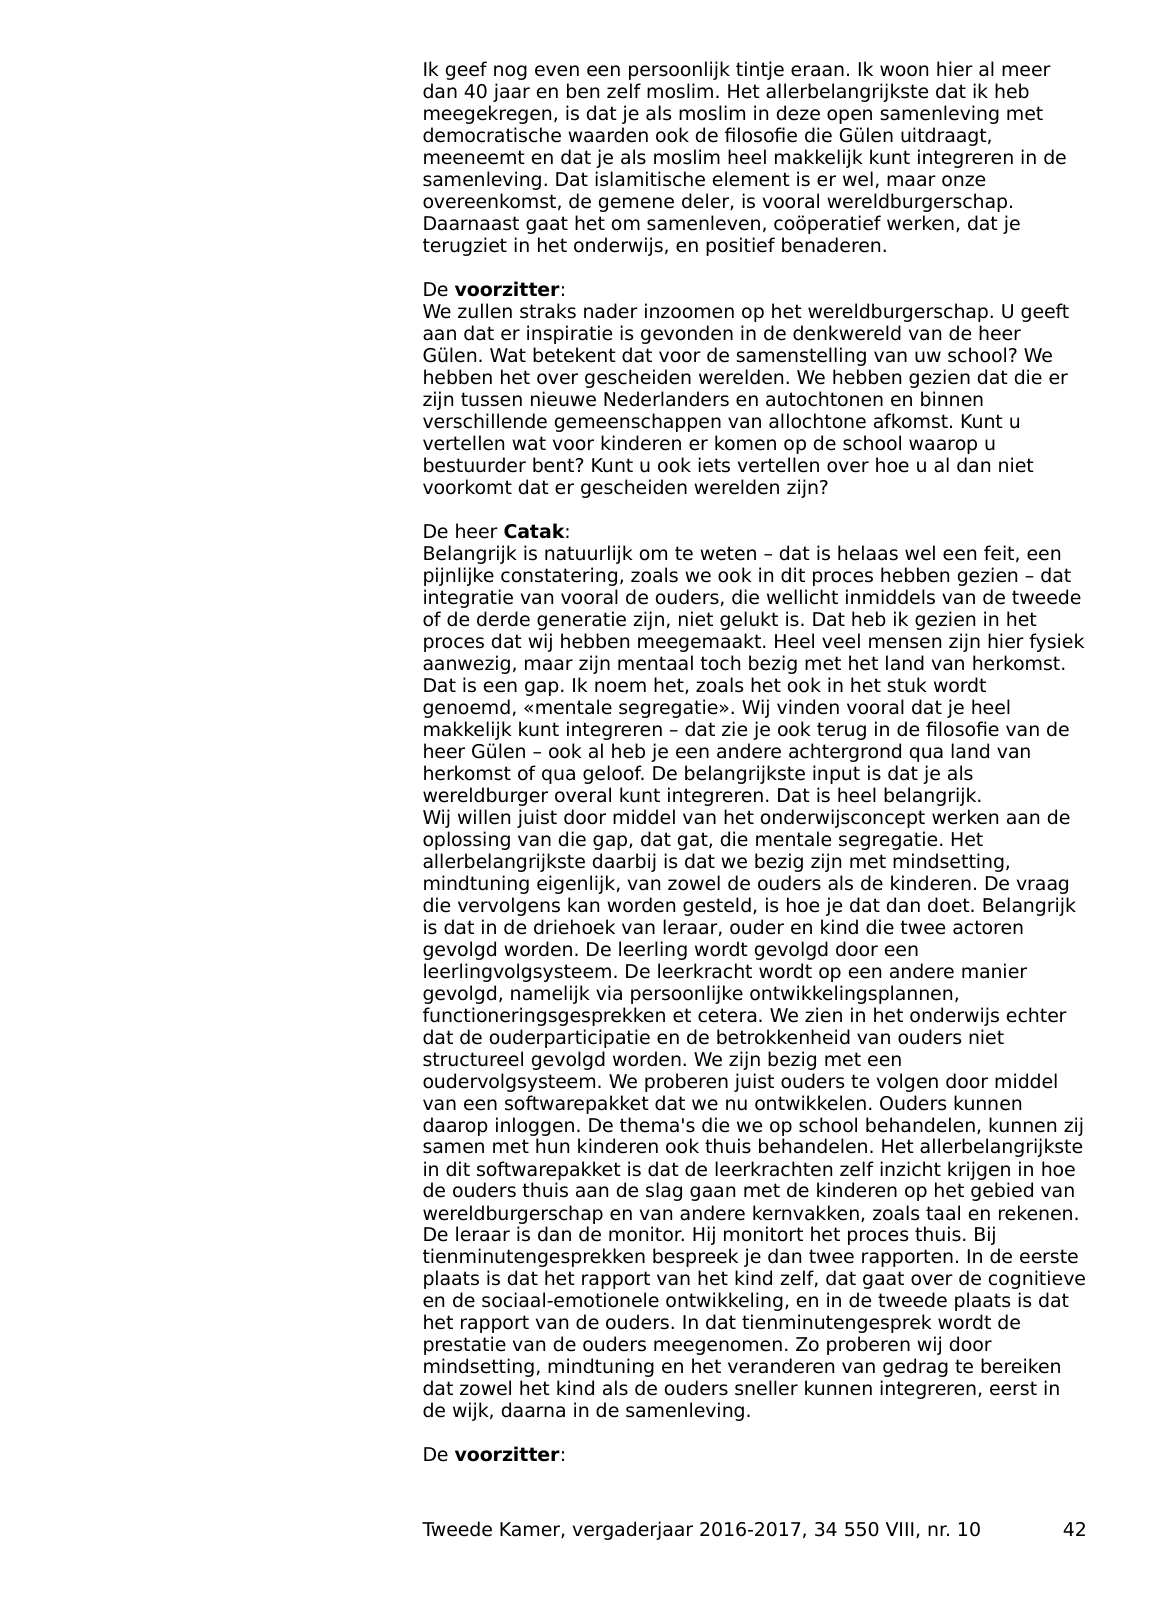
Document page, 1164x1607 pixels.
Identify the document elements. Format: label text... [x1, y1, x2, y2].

text De voorzitter: [422, 1444, 1087, 1466]
text Ik geef nog even een persoonlijk tintje eraan. Ik woon hier al meer dan 40 jaar en ben zelf moslim. Het allerbelangrijkste dat ik heb meegekregen, is dat je als moslim in deze open samenleving met democratische waarden ook de filosofie die Gülen uitdraagt, meeneemt en dat je als moslim heel makkelijk kunt integreren in de samenleving. Dat islamitische element is er wel, maar onze overeenkomst, de gemene deler, is vooral wereldburgerschap. Daarnaast gaat het om samenleven, coöperatief werken, dat je terugziet in het onderwijs, en positief benaderen. [422, 59, 1087, 257]
text De heer Catak: [422, 521, 1087, 543]
text Wij willen juist door middel van het onderwijsconcept werken aan de oplossing van die gap, dat gat, die mentale segregatie. Het allerbelangrijkste daarbij is dat we bezig zijn met mindsetting, mindtuning eigenlijk, van zowel de ouders als de kinderen. De vraag die vervolgens kan worden gesteld, is hoe je dat dan doet. Belangrijk is dat in de driehoek van leraar, ouder en kind die twee actoren gevolgd worden. De leerling wordt gevolgd door een leerlingvolgsysteem. De leerkracht wordt op een andere manier gevolgd, namelijk via persoonlijke ontwikkelingsplannen, functioneringsgesprekken et cetera. We zien in het onderwijs echter dat de ouderparticipatie en de betrokkenheid van ouders niet structureel gevolgd worden. We zijn bezig met een oudervolgsysteem. We proberen juist ouders te volgen door middel van een softwarepakket dat we nu ontwikkelen. Ouders kunnen daarop inloggen. De thema's die we op school behandelen, kunnen zij samen met hun kinderen ook thuis behandelen. Het allerbelangrijkste in dit softwarepakket is dat de leerkrachten zelf inzicht krijgen in hoe de ouders thuis aan de slag gaan met de kinderen op het gebied van wereldburgerschap en van andere kernvakken, zoals taal en rekenen. De leraar is dan de monitor. Hij monitort het proces thuis. Bij tienminutengesprekken bespreek je dan twee rapporten. In de eerste plaats is dat het rapport van het kind zelf, dat gaat over de cognitieve en de sociaal-emotionele ontwikkeling, en in de tweede plaats is dat het rapport van de ouders. In dat tienminutengesprek wordt de prestatie van de ouders meegenomen. Zo proberen wij door mindsetting, mindtuning en het veranderen van gedrag te bereiken dat zowel het kind als de ouders sneller kunnen integreren, eerst in de wijk, daarna in de samenleving. [422, 807, 1087, 1422]
text De voorzitter: [422, 279, 1087, 301]
text Belangrijk is natuurlijk om te weten – dat is helaas wel een feit, een pijnlijke constatering, zoals we ook in dit proces hebben gezien – dat integratie van vooral de ouders, die wellicht inmiddels van de tweede of de derde generatie zijn, niet gelukt is. Dat heb ik gezien in het proces dat wij hebben meegemaakt. Heel veel mensen zijn hier fysiek aanwezig, maar zijn mentaal toch bezig met het land van herkomst. Dat is een gap. Ik noem het, zoals het ook in het stuk wordt genoemd, «mentale segregatie». Wij vinden vooral dat je heel makkelijk kunt integreren – dat zie je ook terug in de filosofie van de heer Gülen – ook al heb je een andere achtergrond qua land van herkomst of qua geloof. De belangrijkste input is dat je als wereldburger overal kunt integreren. Dat is heel belangrijk. [422, 543, 1087, 807]
text We zullen straks nader inzoomen op het wereldburgerschap. U geeft aan dat er inspiratie is gevonden in de denkwereld van de heer Gülen. Wat betekent dat voor de samenstelling van uw school? We hebben het over gescheiden werelden. We hebben gezien dat die er zijn tussen nieuwe Nederlanders en autochtonen en binnen verschillende gemeenschappen van allochtone afkomst. Kunt u vertellen wat voor kinderen er komen op de school waarop u bestuurder bent? Kunt u ook iets vertellen over hoe u al dan niet voorkomt dat er gescheiden werelden zijn? [422, 301, 1087, 499]
